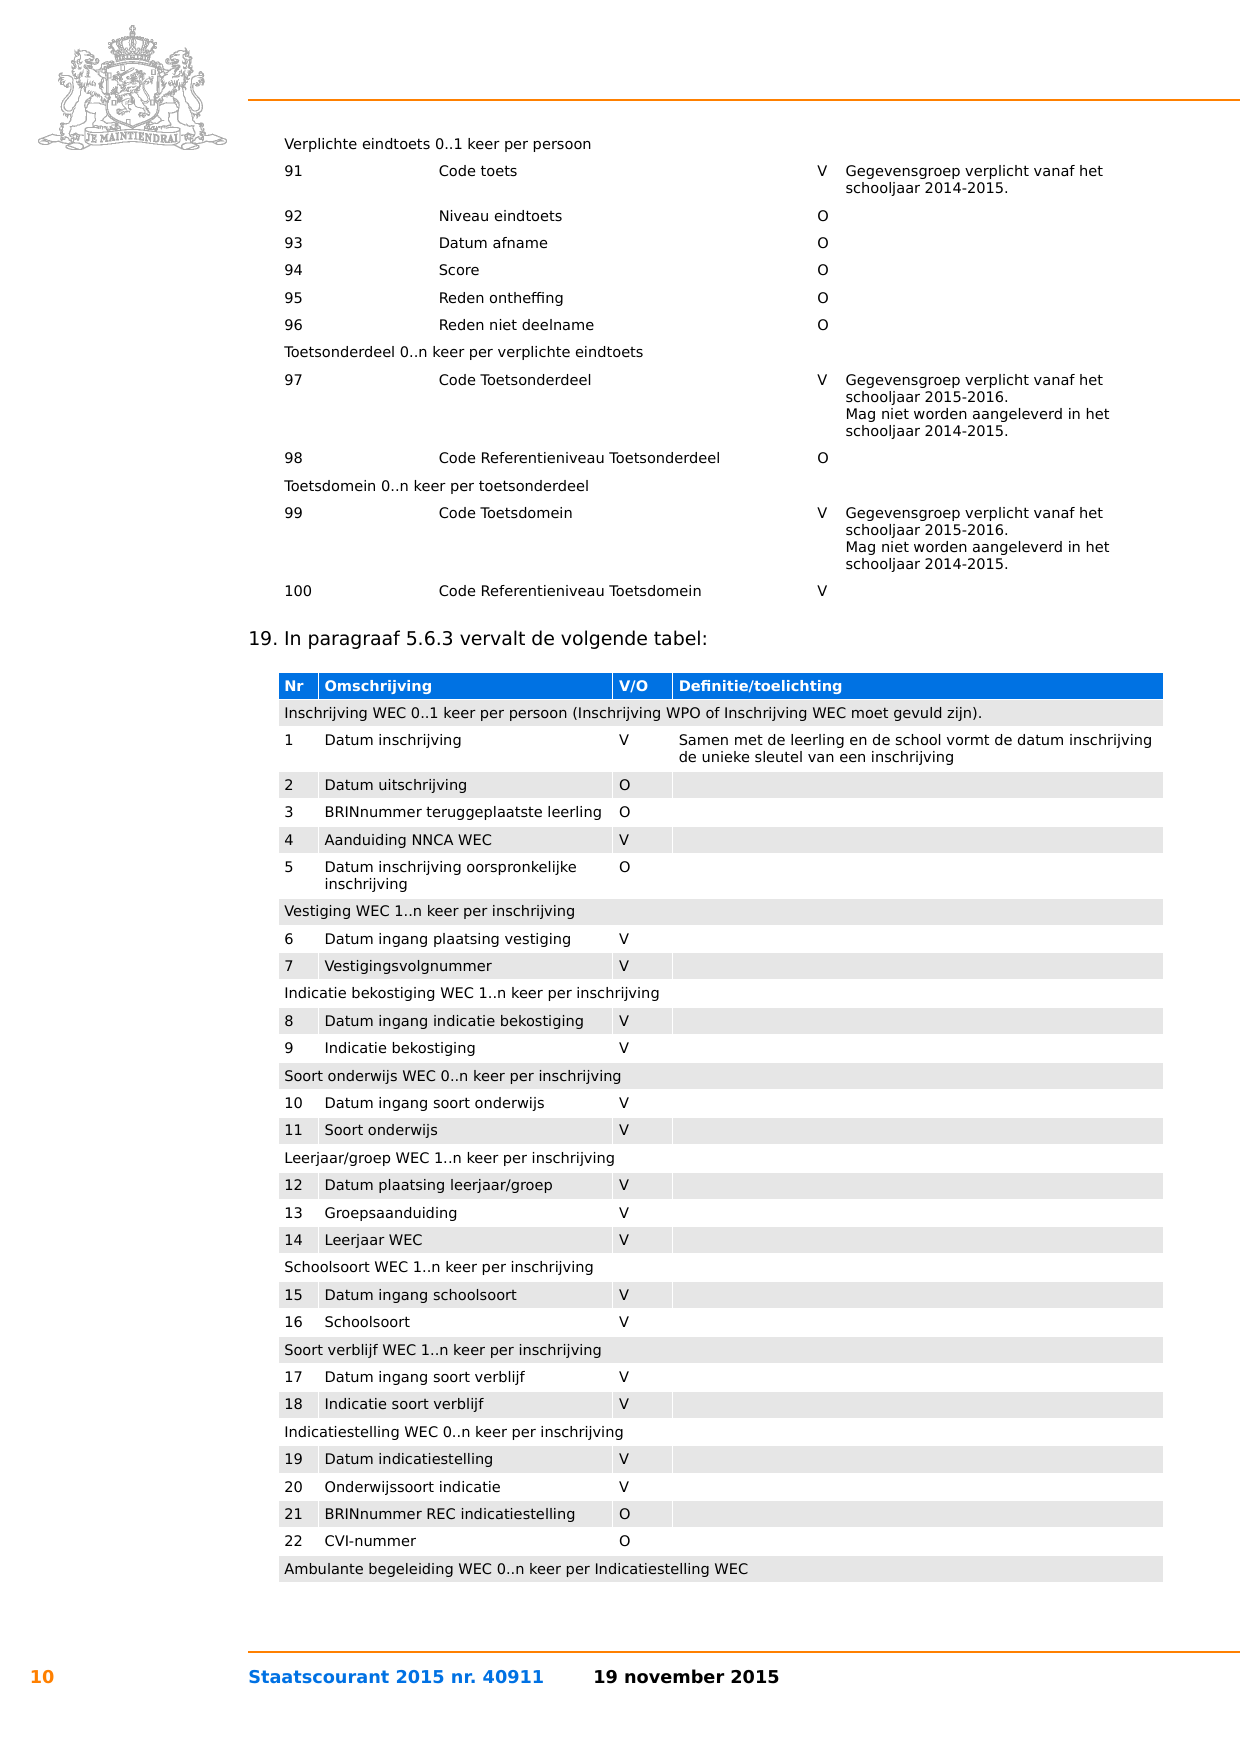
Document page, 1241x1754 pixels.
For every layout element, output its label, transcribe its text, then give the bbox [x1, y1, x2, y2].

table_cell V [613, 953, 672, 979]
table_cell Datum ingang schoolsoort [319, 1282, 612, 1308]
table_cell Code Referentieniveau Toetsdomein [433, 579, 811, 605]
table_cell 93 [279, 230, 432, 256]
table_cell 6 [279, 926, 318, 952]
table_cell 22 [279, 1529, 318, 1555]
table_cell 13 [279, 1200, 318, 1226]
table_cell [840, 203, 1163, 229]
table_cell Code Toetsdomein [433, 500, 811, 577]
table_cell V [613, 1035, 672, 1062]
table_cell [673, 1200, 1163, 1226]
table_cell Leerjaar/groep WEC 1..n keer per inschrijving [279, 1145, 1163, 1171]
table_cell V [613, 728, 672, 771]
table_cell Soort verblijf WEC 1..n keer per inschrijving [279, 1337, 1163, 1363]
table_cell V [613, 1118, 672, 1144]
table_cell [840, 230, 1163, 256]
table_cell 100 [279, 579, 432, 605]
table_cell V [613, 1364, 672, 1391]
table_cell [673, 1090, 1163, 1117]
table_cell 91 [279, 158, 432, 202]
table_cell V [812, 158, 839, 202]
table_cell Datum afname [433, 230, 811, 256]
table_cell Ambulante begeleiding WEC 0..n keer per Indicatiestelling WEC [279, 1556, 1163, 1582]
table_cell BRINnummer REC indicatiestelling [319, 1501, 612, 1527]
table_cell Vestiging WEC 1..n keer per inschrijving [279, 899, 1163, 925]
table_cell Groepsaanduiding [319, 1200, 612, 1226]
table_cell 12 [279, 1173, 318, 1199]
table_cell [673, 1118, 1163, 1144]
table_cell O [613, 772, 672, 798]
table_cell 96 [279, 312, 432, 339]
table_cell [840, 445, 1163, 472]
table_cell V [613, 1309, 672, 1336]
table_cell [673, 1474, 1163, 1500]
table_cell Toetsonderdeel 0..n keer per verplichte eindtoets [279, 340, 1163, 366]
table_header Omschrijving [319, 673, 612, 699]
table_header Definitie/toelichting [673, 673, 1163, 699]
table_cell Indicatie soort verblijf [319, 1392, 612, 1418]
table_cell Indicatie bekostiging [319, 1035, 612, 1062]
table_cell Inschrijving WEC 0..1 keer per persoon (Inschrijving WPO of Inschrijving WEC moet gevuld zijn). [279, 700, 1163, 726]
table_cell [840, 285, 1163, 311]
table_cell V [613, 1008, 672, 1034]
table_cell O [613, 854, 672, 897]
table_cell Datum ingang plaatsing vestiging [319, 926, 612, 952]
table_cell 7 [279, 953, 318, 979]
table_cell Toetsdomein 0..n keer per toetsonderdeel [279, 473, 1163, 499]
table_cell [673, 1446, 1163, 1473]
table_cell Soort onderwijs [319, 1118, 612, 1144]
table_cell Aanduiding NNCA WEC [319, 827, 612, 853]
table_cell Code toets [433, 158, 811, 202]
table_cell V [613, 1282, 672, 1308]
table_cell Datum plaatsing leerjaar/groep [319, 1173, 612, 1199]
table_cell O [812, 445, 839, 472]
table_cell 9 [279, 1035, 318, 1062]
table_cell [673, 1035, 1163, 1062]
table_cell Vestigingsvolgnummer [319, 953, 612, 979]
table_cell 19 [279, 1446, 318, 1473]
table_header Nr [279, 673, 318, 699]
table_cell Indicatiestelling WEC 0..n keer per inschrijving [279, 1419, 1163, 1445]
table_cell V [613, 1200, 672, 1226]
table_cell 95 [279, 285, 432, 311]
table_cell 2 [279, 772, 318, 798]
table_cell 92 [279, 203, 432, 229]
table_cell [673, 827, 1163, 853]
table_cell [673, 1173, 1163, 1199]
table_cell 17 [279, 1364, 318, 1391]
table_cell Samen met de leerling en de school vormt de datum inschrijving de unieke sleutel van een inschrijving [673, 728, 1163, 771]
table_cell 16 [279, 1309, 318, 1336]
table_cell [673, 1008, 1163, 1034]
text 19. In paragraaf 5.6.3 vervalt de volgende tabel: [248, 628, 1163, 650]
table_cell Soort onderwijs WEC 0..n keer per inschrijving [279, 1063, 1163, 1089]
table_cell [673, 799, 1163, 826]
table_cell 5 [279, 854, 318, 897]
table_cell [840, 579, 1163, 605]
table_cell Reden niet deelname [433, 312, 811, 339]
table_cell Leerjaar WEC [319, 1227, 612, 1253]
table_cell Datum ingang soort verblijf [319, 1364, 612, 1391]
table_cell Code Toetsonderdeel [433, 367, 811, 444]
table_cell [673, 953, 1163, 979]
table_cell Datum uitschrijving [319, 772, 612, 798]
table_cell V [812, 579, 839, 605]
table_cell Verplichte eindtoets 0..1 keer per persoon [279, 131, 1163, 157]
table_cell [673, 1309, 1163, 1336]
table_cell V [613, 1173, 672, 1199]
table_cell 10 [279, 1090, 318, 1117]
table_cell V [812, 500, 839, 577]
table_cell V [613, 1227, 672, 1253]
table_cell 97 [279, 367, 432, 444]
table_cell 20 [279, 1474, 318, 1500]
table_cell 4 [279, 827, 318, 853]
table_cell 14 [279, 1227, 318, 1253]
table_cell Gegevensgroep verplicht vanaf het schooljaar 2015-2016. Mag niet worden aangeleverd in het schooljaar 2014-2015. [840, 500, 1163, 577]
table_cell 94 [279, 258, 432, 284]
table_cell O [812, 312, 839, 339]
table_cell [673, 772, 1163, 798]
table_cell [673, 1392, 1163, 1418]
table_cell O [812, 230, 839, 256]
table_cell 3 [279, 799, 318, 826]
table_cell Reden ontheffing [433, 285, 811, 311]
table_cell BRINnummer teruggeplaatste leerling [319, 799, 612, 826]
table_cell 8 [279, 1008, 318, 1034]
table_header V/O [613, 673, 672, 699]
table_cell [673, 1529, 1163, 1555]
table_cell 1 [279, 728, 318, 771]
table_cell O [613, 799, 672, 826]
table_cell Schoolsoort [319, 1309, 612, 1336]
table_cell V [613, 1392, 672, 1418]
table_cell CVI-nummer [319, 1529, 612, 1555]
table_cell V [613, 827, 672, 853]
table_cell [673, 1282, 1163, 1308]
table_cell V [613, 1090, 672, 1117]
table_cell Gegevensgroep verplicht vanaf het schooljaar 2014-2015. [840, 158, 1163, 202]
table_cell [673, 1227, 1163, 1253]
table_cell Onderwijssoort indicatie [319, 1474, 612, 1500]
table_cell O [613, 1529, 672, 1555]
table_cell Gegevensgroep verplicht vanaf het schooljaar 2015-2016. Mag niet worden aangeleverd in het schooljaar 2014-2015. [840, 367, 1163, 444]
table_cell Niveau eindtoets [433, 203, 811, 229]
table_cell [673, 854, 1163, 897]
table_cell O [613, 1501, 672, 1527]
table_cell V [613, 926, 672, 952]
table_cell Datum indicatiestelling [319, 1446, 612, 1473]
table_cell [673, 926, 1163, 952]
table_cell Code Referentieniveau Toetsonderdeel [433, 445, 811, 472]
table_cell Indicatie bekostiging WEC 1..n keer per inschrijving [279, 981, 1163, 1007]
table_cell O [812, 203, 839, 229]
table_cell 99 [279, 500, 432, 577]
table_cell V [613, 1474, 672, 1500]
table_cell V [812, 367, 839, 444]
table_cell O [812, 285, 839, 311]
table_cell [673, 1501, 1163, 1527]
table_cell Score [433, 258, 811, 284]
table_cell Schoolsoort WEC 1..n keer per inschrijving [279, 1255, 1163, 1281]
table_cell 18 [279, 1392, 318, 1418]
picture [38, 25, 227, 150]
table_cell 15 [279, 1282, 318, 1308]
table_cell 21 [279, 1501, 318, 1527]
table_cell Datum ingang soort onderwijs [319, 1090, 612, 1117]
table_cell [673, 1364, 1163, 1391]
table_cell Datum ingang indicatie bekostiging [319, 1008, 612, 1034]
table_cell [840, 258, 1163, 284]
table_cell 11 [279, 1118, 318, 1144]
table_cell O [812, 258, 839, 284]
table_cell Datum inschrijving oorspronkelijke inschrijving [319, 854, 612, 897]
table_cell V [613, 1446, 672, 1473]
table_cell 98 [279, 445, 432, 472]
table_cell Datum inschrijving [319, 728, 612, 771]
table_cell [840, 312, 1163, 339]
